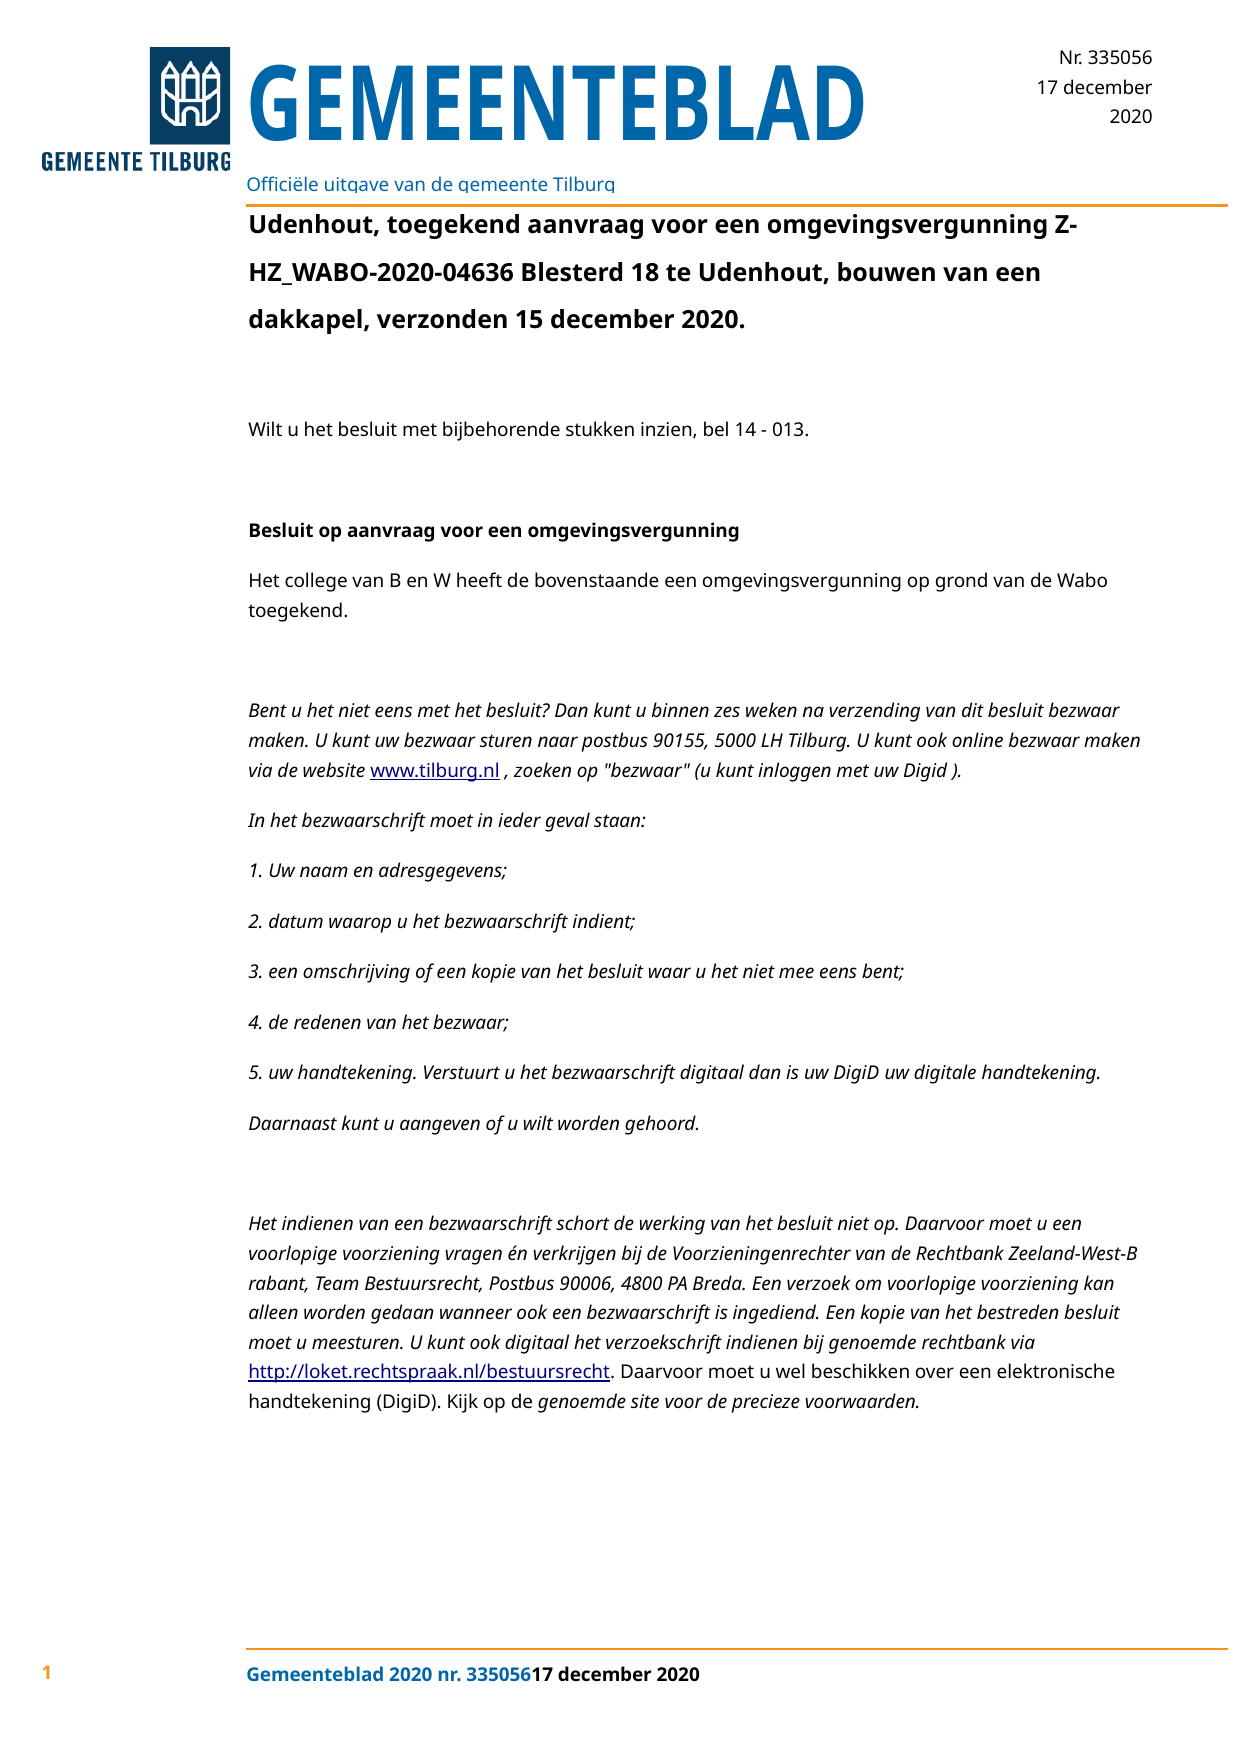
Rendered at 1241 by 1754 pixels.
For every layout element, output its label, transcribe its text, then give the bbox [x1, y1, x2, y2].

picture [41, 47, 231, 172]
text Besluit op aanvraag voor een omgevingsvergunning [248, 517, 1152, 542]
text 4. de redenen van het bezwaar; [248, 1009, 1152, 1034]
text In het bezwaarschrift moet in ieder geval staan: [248, 807, 1152, 833]
text 2. datum waarop u het bezwaarschrift indient; [248, 908, 1152, 934]
text Het indienen van een bezwaarschrift schort de werking van het besluit niet op. Daarvoor moet u een voorlopige voorziening vragen én verkrijgen bij de Voorzieningenrechter van de Rechtbank Zeeland-West-B rabant, Team Bestuursrecht, Postbus 90006, 4800 PA Breda. Een verzoek om voorlopige voorziening kan alleen worden gedaan wanneer ook een bezwaarschrift is ingediend. Een kopie van het bestreden besluit moet u meesturen. U kunt ook digitaal het verzoekschrift indienen bij genoemde rechtbank via http://loket.rechtspraak.nl/bestuursrecht. Daarvoor moet u wel beschikken over een elektronische handtekening (DigiD). Kijk op de genoemde site voor de precieze voorwaarden. [248, 1211, 1152, 1414]
text Udenhout, toegekend aanvraag voor een omgevingsvergunning Z-HZ_WABO-2020-04636 Blesterd 18 te Udenhout, bouwen van een dakkapel, verzonden 15 december 2020. [248, 207, 1152, 336]
text 5. uw handtekening. Verstuurt u het bezwaarschrift digitaal dan is uw DigiD uw digitale handtekening. [248, 1059, 1152, 1085]
text Het college van B en W heeft de bovenstaande een omgevingsvergunning op grond van de Wabo toegekend. [248, 567, 1152, 622]
text Bent u het niet eens met het besluit? Dan kunt u binnen zes weken na verzending van dit besluit bezwaar maken. U kunt uw bezwaar sturen naar postbus 90155, 5000 LH Tilburg. U kunt ook online bezwaar maken via de website www.tilburg.nl , zoeken op "bezwaar" (u kunt inloggen met uw Digid ). [248, 698, 1152, 782]
text Daarnaast kunt u aangeven of u wilt worden gehoord. [248, 1110, 1152, 1135]
text 1. Uw naam en adresgegevens; [248, 858, 1152, 883]
text Wilt u het besluit met bijbehorende stukken inzien, bel 14 - 013. [248, 416, 1152, 442]
text 3. een omschrijving of een kopie van het besluit waar u het niet mee eens bent; [248, 958, 1152, 984]
